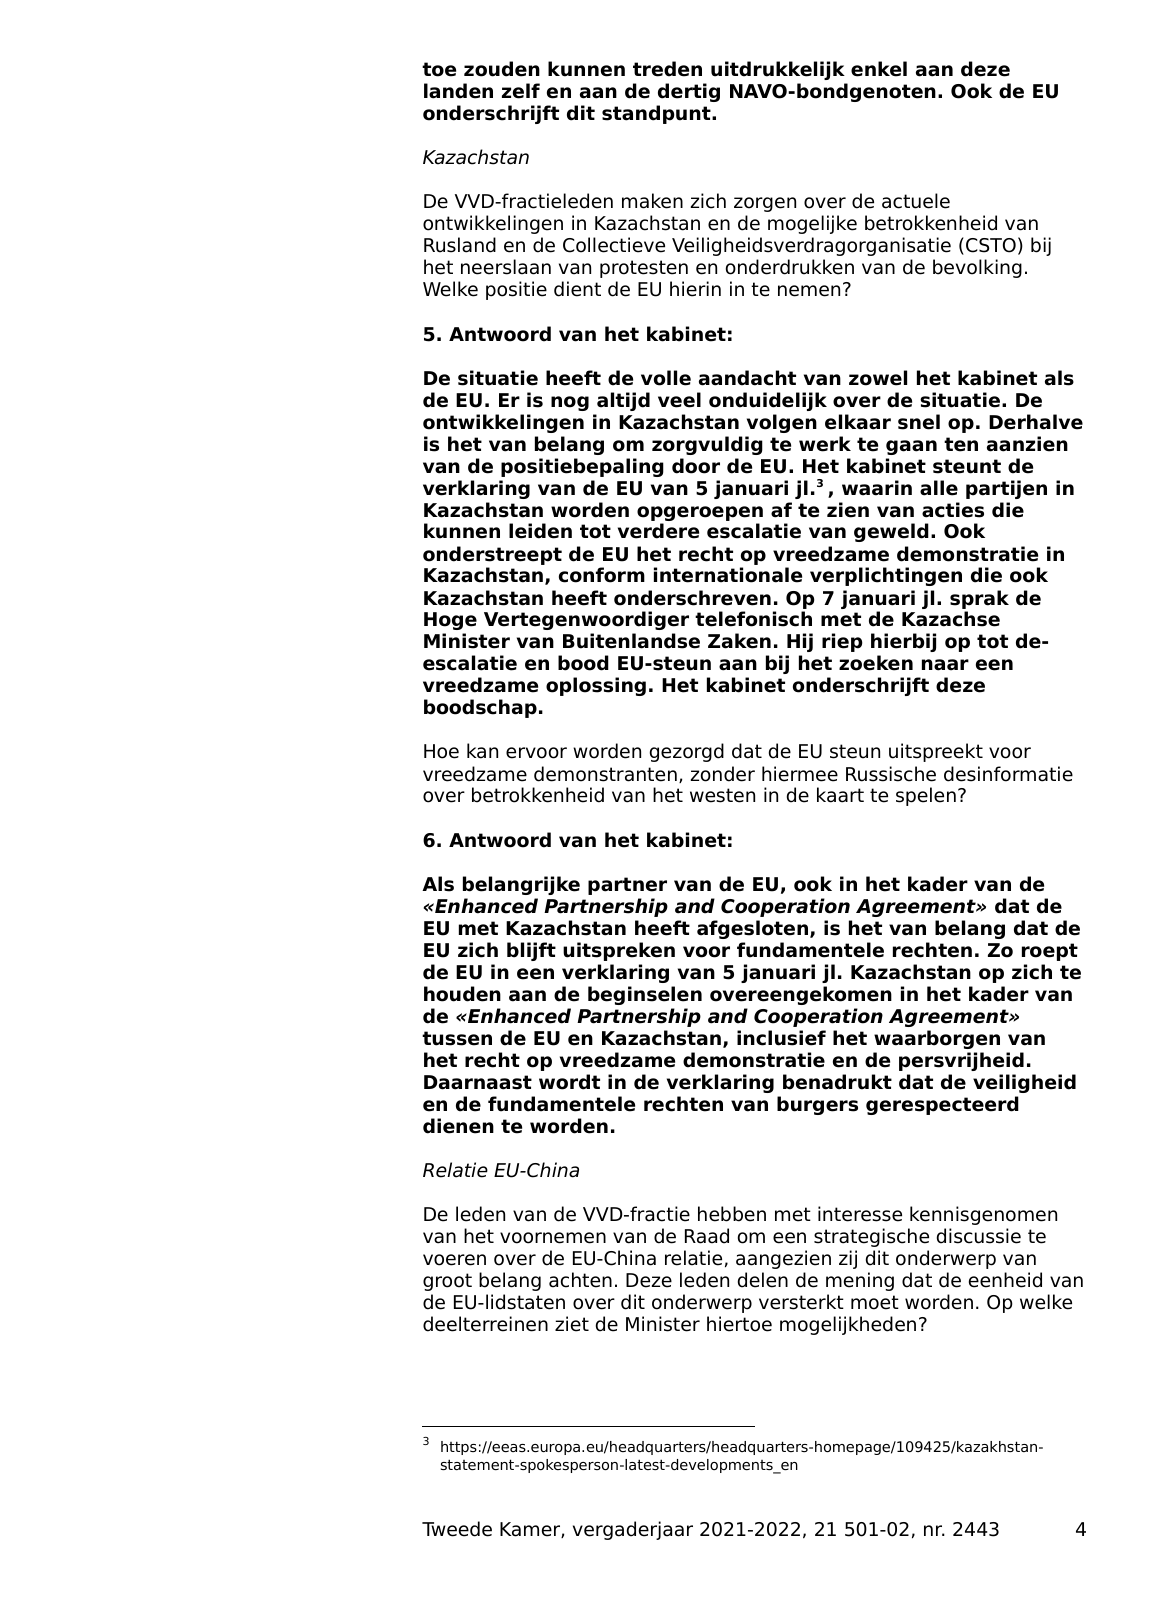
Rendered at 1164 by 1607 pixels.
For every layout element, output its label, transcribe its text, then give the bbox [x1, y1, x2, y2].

text Hoe kan ervoor worden gezorgd dat de EU steun uitspreekt voor vreedzame demonstranten, zonder hiermee Russische desinformatie over betrokkenheid van het westen in de kaart te spelen? [422, 741, 1087, 807]
text toe zouden kunnen treden uitdrukkelijk enkel aan deze landen zelf en aan de dertig NAVO-bondgenoten. Ook de EU onderschrijft dit standpunt. [422, 59, 1087, 125]
subtitle Relatie EU-China [422, 1160, 1087, 1182]
text De VVD-fractieleden maken zich zorgen over de actuele ontwikkelingen in Kazachstan en de mogelijke betrokkenheid van Rusland en de Collectieve Veiligheidsverdragorganisatie (CSTO) bij het neerslaan van protesten en onderdrukken van de bevolking. Welke positie dient de EU hierin in te nemen? [422, 191, 1087, 301]
text De situatie heeft de volle aandacht van zowel het kabinet als de EU. Er is nog altijd veel onduidelijk over de situatie. De ontwikkelingen in Kazachstan volgen elkaar snel op. Derhalve is het van belang om zorgvuldig te werk te gaan ten aanzien van de positiebepaling door de EU. Het kabinet steunt de verklaring van de EU van 5 januari jl., waarin alle partijen in Kazachstan worden opgeroepen af te zien van acties die kunnen leiden tot verdere escalatie van geweld. Ook onderstreept de EU het recht op vreedzame demonstratie in Kazachstan, conform internationale verplichtingen die ook Kazachstan heeft onderschreven. Op 7 januari jl. sprak de Hoge Vertegenwoordiger telefonisch met de Kazachse Minister van Buitenlandse Zaken. Hij riep hierbij op tot de-escalatie en bood EU-steun aan bij het zoeken naar een vreedzame oplossing. Het kabinet onderschrijft deze boodschap. [422, 368, 1087, 719]
text https://eeas.europa.eu/headquarters/headquarters-homepage/109425/kazakhstan-statement-spokesperson-latest-developments_en [422, 1435, 1087, 1474]
text Als belangrijke partner van de EU, ook in het kader van de «Enhanced Partnership and Cooperation Agreement» dat de EU met Kazachstan heeft afgesloten, is het van belang dat de EU zich blijft uitspreken voor fundamentele rechten. Zo roept de EU in een verklaring van 5 januari jl. Kazachstan op zich te houden aan de beginselen overeengekomen in het kader van de «Enhanced Partnership and Cooperation Agreement» tussen de EU en Kazachstan, inclusief het waarborgen van het recht op vreedzame demonstratie en de persvrijheid. Daarnaast wordt in de verklaring benadrukt dat de veiligheid en de fundamentele rechten van burgers gerespecteerd dienen te worden. [422, 874, 1087, 1137]
subtitle 5. Antwoord van het kabinet: [422, 323, 1087, 345]
subtitle Kazachstan [422, 147, 1087, 169]
subtitle 6. Antwoord van het kabinet: [422, 829, 1087, 852]
text De leden van de VVD-fractie hebben met interesse kennisgenomen van het voornemen van de Raad om een strategische discussie te voeren over de EU-China relatie, aangezien zij dit onderwerp van groot belang achten. Deze leden delen de mening dat de eenheid van de EU-lidstaten over dit onderwerp versterkt moet worden. Op welke deelterreinen ziet de Minister hiertoe mogelijkheden? [422, 1204, 1087, 1336]
